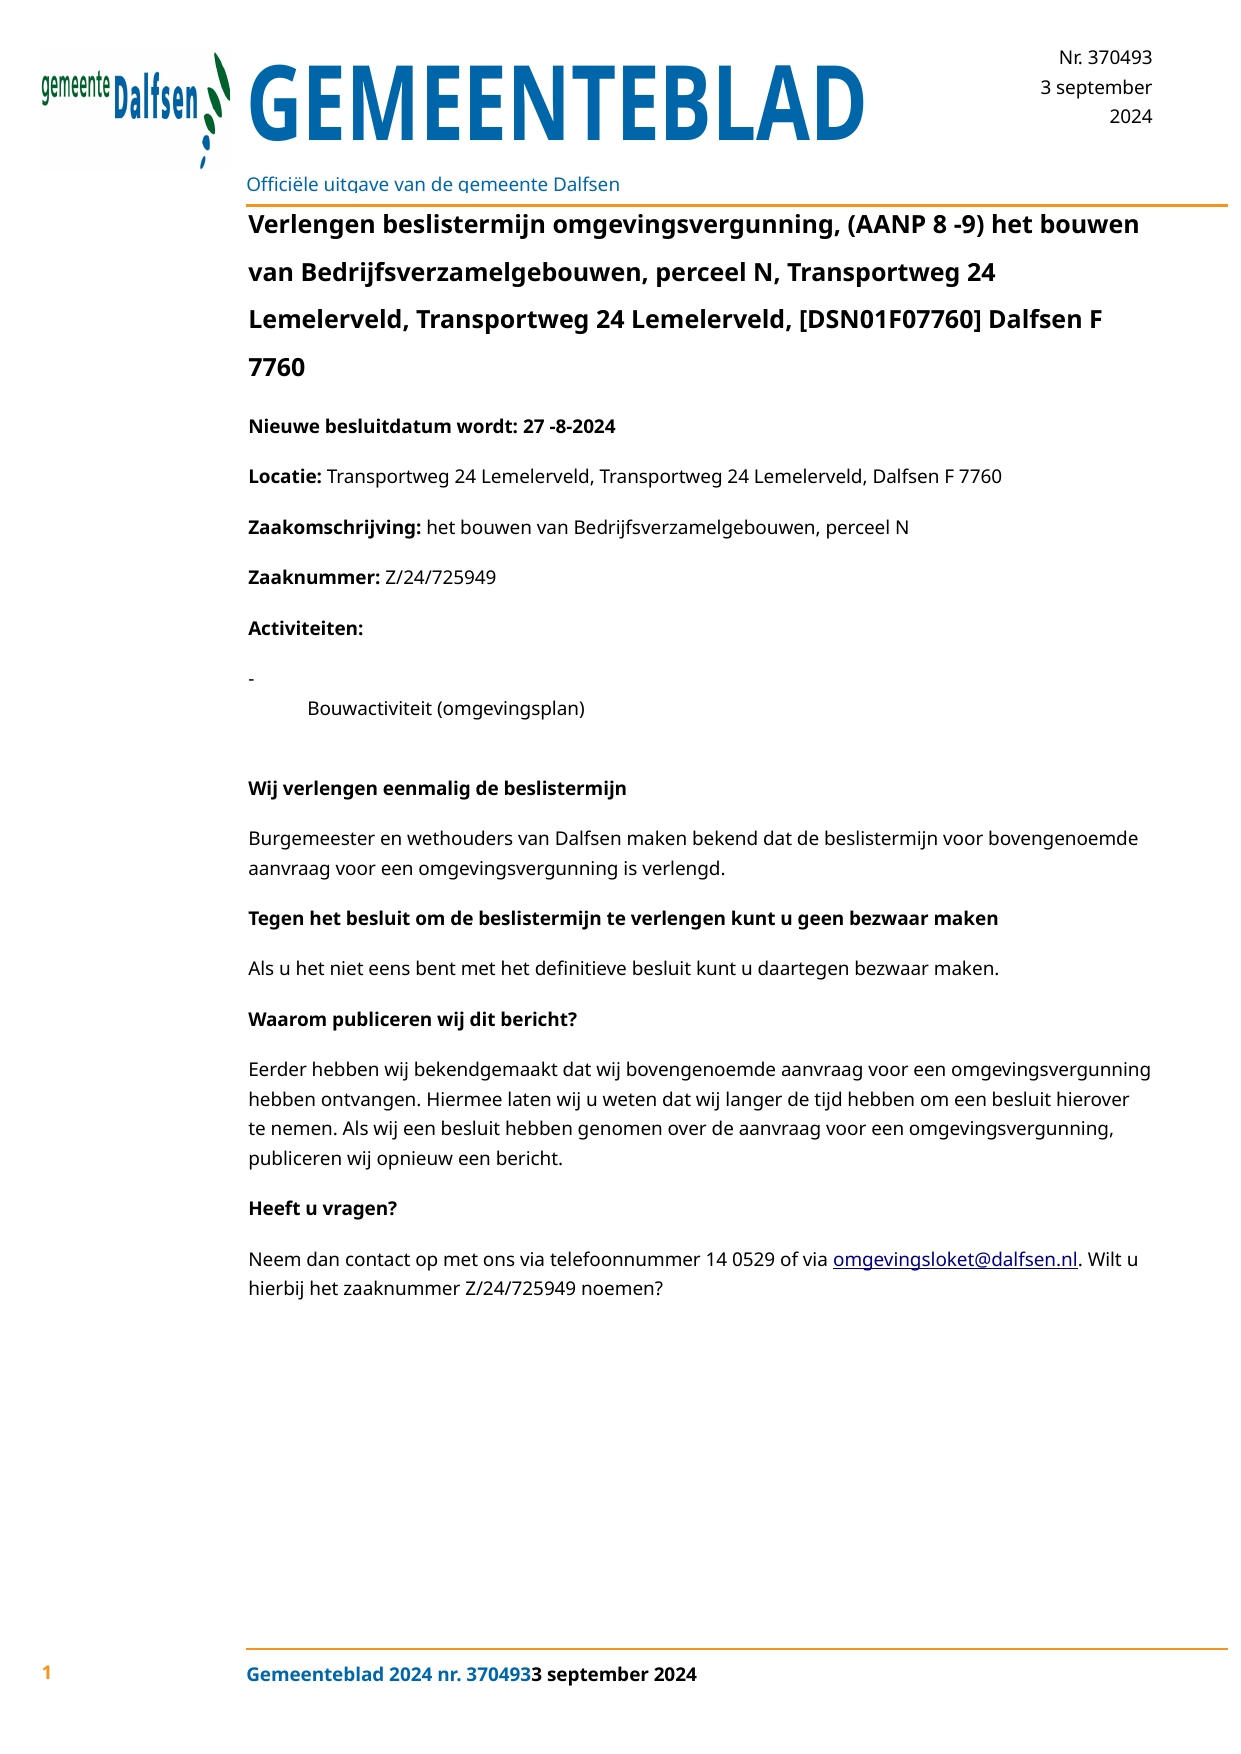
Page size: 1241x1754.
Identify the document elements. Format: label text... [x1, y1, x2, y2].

text Verlengen beslistermijn omgevingsvergunning, (AANP 8 -9) het bouwen van Bedrijfsverzamelgebouwen, perceel N, Transportweg 24 Lemelerveld, Transportweg 24 Lemelerveld, [DSN01F07760] Dalfsen F 7760 [248, 207, 1152, 384]
list Bouwactiviteit (omgevingsplan) [248, 695, 1152, 721]
text Nieuwe besluitdatum wordt: 27 -8-2024 [248, 413, 1152, 439]
text Eerder hebben wij bekendgemaakt dat wij bovengenoemde aanvraag voor een omgevingsvergunning hebben ontvangen. Hiermee laten wij u weten dat wij langer de tijd hebben om een besluit hierover te nemen. Als wij een besluit hebben genomen over de aanvraag voor een omgevingsvergunning, publiceren wij opnieuw een bericht. [248, 1056, 1152, 1171]
text Zaaknummer: Z/24/725949 [248, 564, 1152, 590]
text Activiteiten: [248, 615, 1152, 641]
text Tegen het besluit om de beslistermijn te verlengen kunt u geen bezwaar maken [248, 905, 1152, 931]
text Zaakomschrijving: het bouwen van Bedrijfsverzamelgebouwen, perceel N [248, 514, 1152, 540]
picture [41, 47, 231, 172]
text Heeft u vragen? [248, 1196, 1152, 1221]
text Waarom publiceren wij dit bericht? [248, 1006, 1152, 1032]
text Als u het niet eens bent met het definitieve besluit kunt u daartegen bezwaar maken. [248, 956, 1152, 981]
text Locatie: Transportweg 24 Lemelerveld, Transportweg 24 Lemelerveld, Dalfsen F 7760 [248, 463, 1152, 489]
text Burgemeester en wethouders van Dalfsen maken bekend dat de beslistermijn voor bovengenoemde aanvraag voor een omgevingsvergunning is verlengd. [248, 825, 1152, 881]
text Wij verlengen eenmalig de beslistermijn [248, 775, 1152, 801]
text Neem dan contact op met ons via telefoonnummer 14 0529 of via omgevingsloket@dalfsen.nl. Wilt u hierbij het zaaknummer Z/24/725949 noemen? [248, 1246, 1152, 1301]
